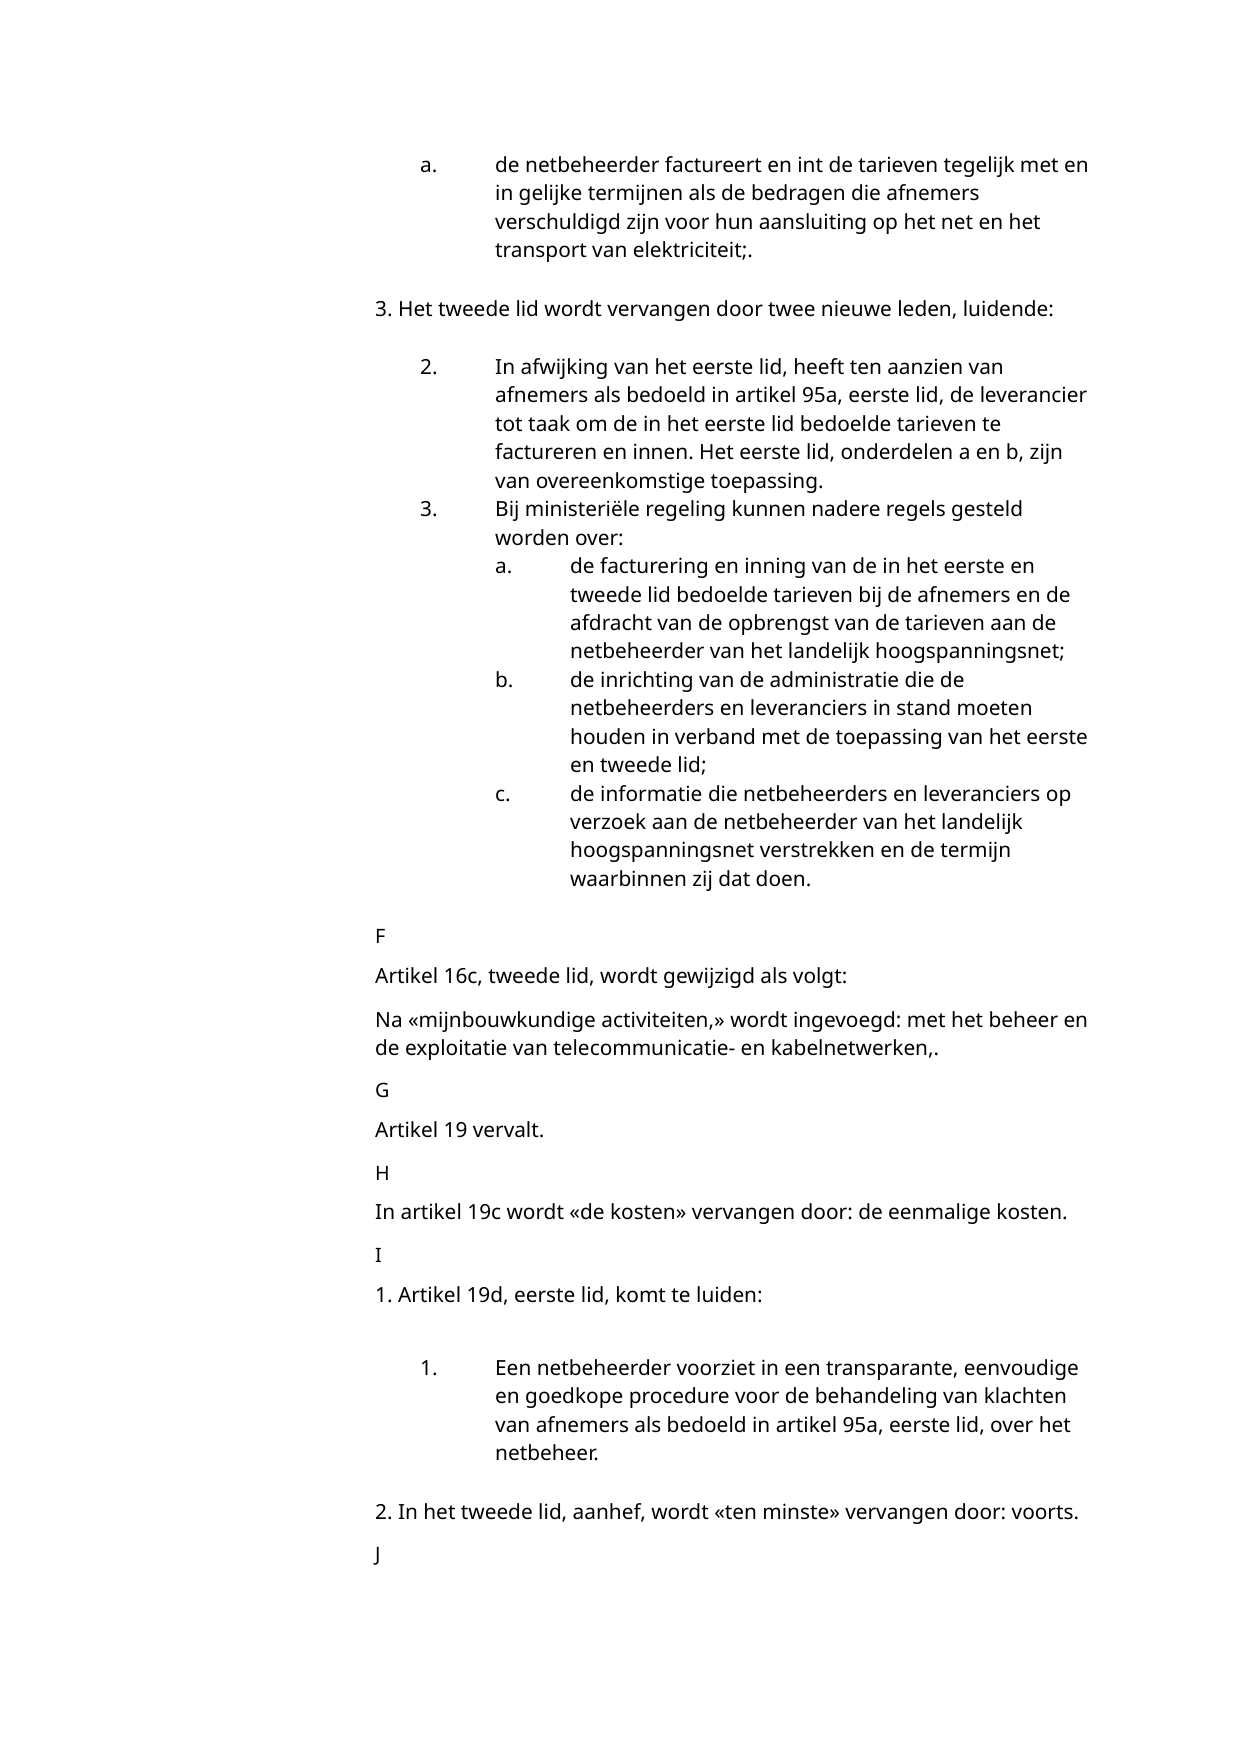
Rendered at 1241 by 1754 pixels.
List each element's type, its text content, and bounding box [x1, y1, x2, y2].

text 2. In het tweede lid, aanhef, wordt «ten minste» vervangen door: voorts. [375, 1497, 1090, 1525]
list de facturering en inning van de in het eerste en tweede lid bedoelde tarieven bij de afnemers en de afdracht van de opbrengst van de tarieven aan de netbeheerder van het landelijk hoogspanningsnet; [495, 551, 1090, 665]
text I [375, 1241, 1090, 1268]
text 1. Artikel 19d, eerste lid, komt te luiden: [375, 1280, 1090, 1308]
text Artikel 16c, tweede lid, wordt gewijzigd als volgt: [375, 961, 1090, 990]
list In afwijking van het eerste lid, heeft ten aanzien van afnemers als bedoeld in artikel 95a, eerste lid, de leverancier tot taak om de in het eerste lid bedoelde tarieven te factureren en innen. Het eerste lid, onderdelen a en b, zijn van overeenkomstige toepassing. [420, 352, 1090, 494]
list de inrichting van de administratie die de netbeheerders en leveranciers in stand moeten houden in verband met de toepassing van het eerste en tweede lid; [495, 665, 1090, 779]
text In artikel 19c wordt «de kosten» vervangen door: de eenmalige kosten. [375, 1197, 1090, 1226]
list Bij ministeriële regeling kunnen nadere regels gesteld worden over: [420, 494, 1090, 551]
text 3. Het tweede lid wordt vervangen door twee nieuwe leden, luidende: [375, 294, 1090, 322]
text G [375, 1077, 1090, 1103]
list de informatie die netbeheerders en leveranciers op verzoek aan de netbeheerder van het landelijk hoogspanningsnet verstrekken en de termijn waarbinnen zij dat doen. [495, 779, 1090, 892]
text Na «mijnbouwkundige activiteiten,» wordt ingevoegd: met het beheer en de exploitatie van telecommunicatie- en kabelnetwerken,. [375, 1005, 1090, 1062]
text Artikel 19 vervalt. [375, 1115, 1090, 1144]
list Een netbeheerder voorziet in een transparante, eenvoudige en goedkope procedure voor de behandeling van klachten van afnemers als bedoeld in artikel 95a, eerste lid, over het netbeheer. [420, 1353, 1090, 1467]
list de netbeheerder factureert en int de tarieven tegelijk met en in gelijke termijnen als de bedragen die afnemers verschuldigd zijn voor hun aansluiting op het net en het transport van elektriciteit;. [420, 150, 1090, 264]
text F [375, 922, 1090, 949]
text J [375, 1540, 1090, 1567]
text H [375, 1159, 1090, 1186]
